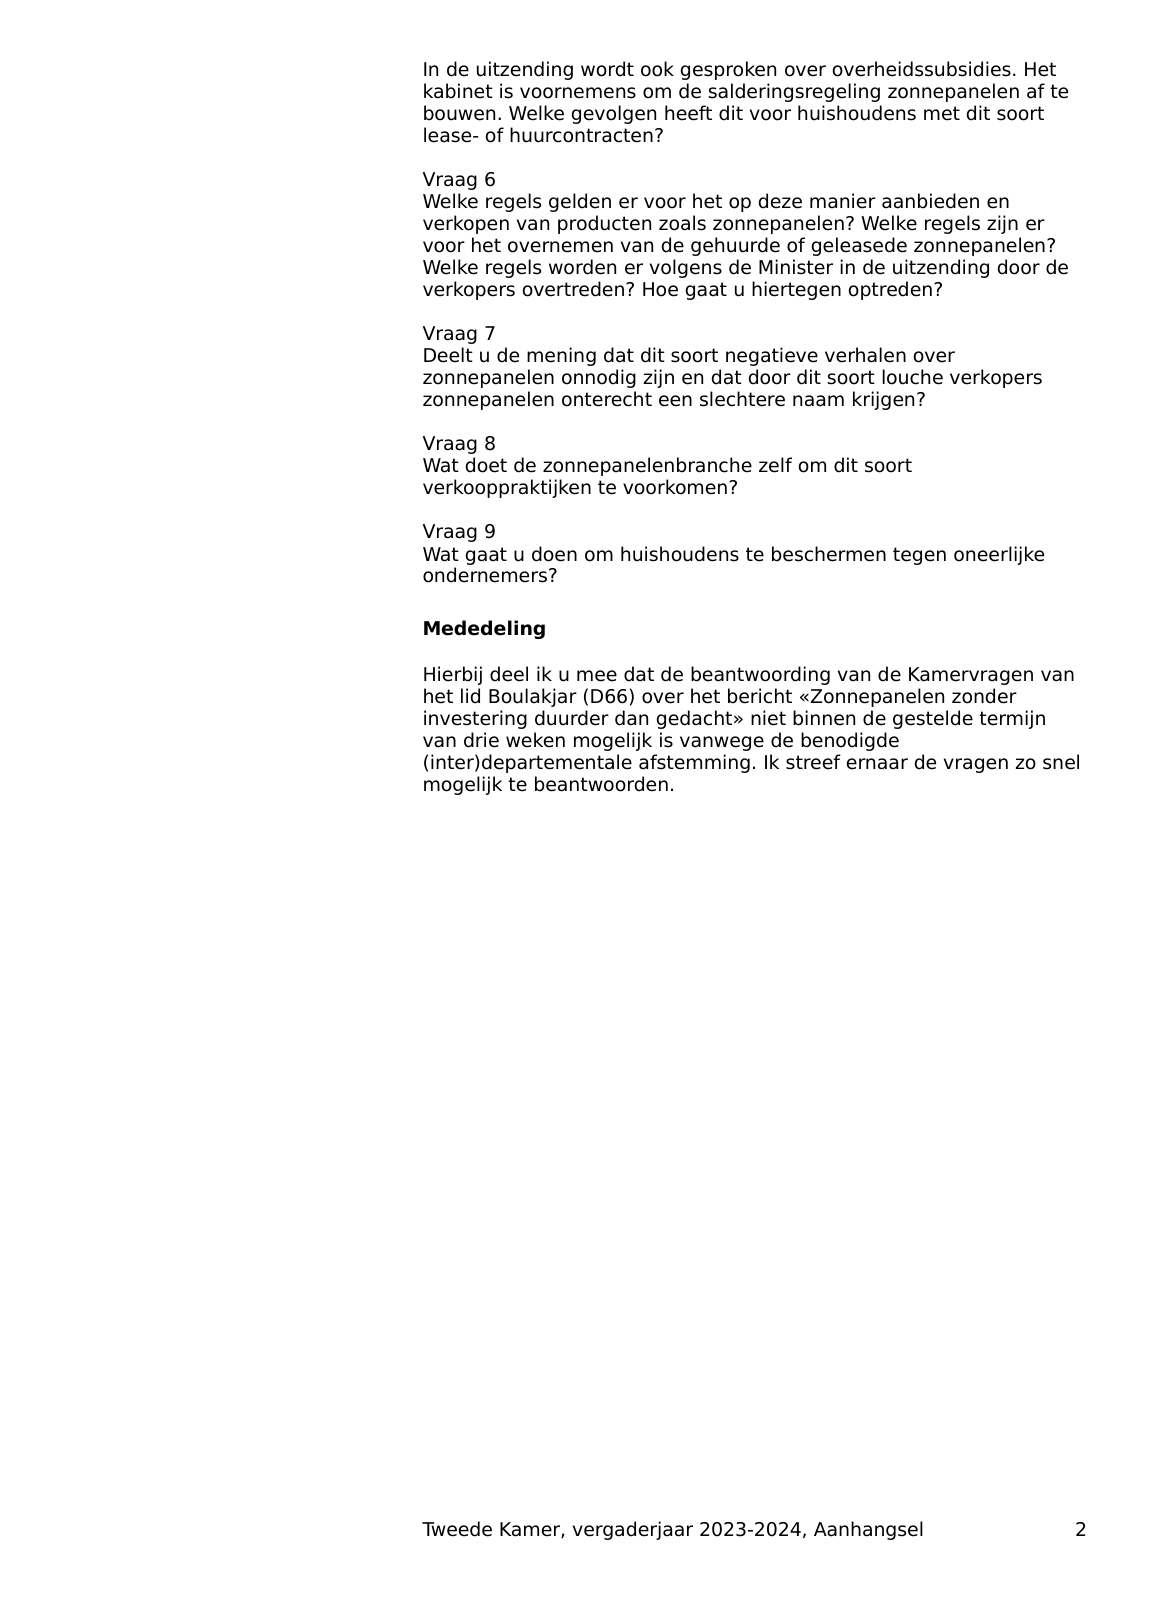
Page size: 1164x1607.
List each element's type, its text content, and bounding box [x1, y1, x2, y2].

text Vraag 7 [422, 323, 1087, 345]
text Hierbij deel ik u mee dat de beantwoording van de Kamervragen van het lid Boulakjar (D66) over het bericht «Zonnepanelen zonder investering duurder dan gedacht» niet binnen de gestelde termijn van drie weken mogelijk is vanwege de benodigde (inter)departementale afstemming. Ik streef ernaar de vragen zo snel mogelijk te beantwoorden. [422, 664, 1087, 796]
text Welke regels gelden er voor het op deze manier aanbieden en verkopen van producten zoals zonnepanelen? Welke regels zijn er voor het overnemen van de gehuurde of geleasede zonnepanelen? Welke regels worden er volgens de Minister in de uitzending door de verkopers overtreden? Hoe gaat u hiertegen optreden? [422, 191, 1087, 301]
text In de uitzending wordt ook gesproken over overheidssubsidies. Het kabinet is voornemens om de salderingsregeling zonnepanelen af te bouwen. Welke gevolgen heeft dit voor huishoudens met dit soort lease- of huurcontracten? [422, 59, 1087, 147]
subtitle Mededeling [422, 617, 1087, 639]
text Vraag 8 [422, 433, 1087, 455]
text Wat doet de zonnepanelenbranche zelf om dit soort verkooppraktijken te voorkomen? [422, 455, 1087, 499]
text Vraag 9 [422, 521, 1087, 543]
text Vraag 6 [422, 169, 1087, 191]
text Wat gaat u doen om huishoudens te beschermen tegen oneerlijke ondernemers? [422, 543, 1087, 587]
text Deelt u de mening dat dit soort negatieve verhalen over zonnepanelen onnodig zijn en dat door dit soort louche verkopers zonnepanelen onterecht een slechtere naam krijgen? [422, 345, 1087, 411]
